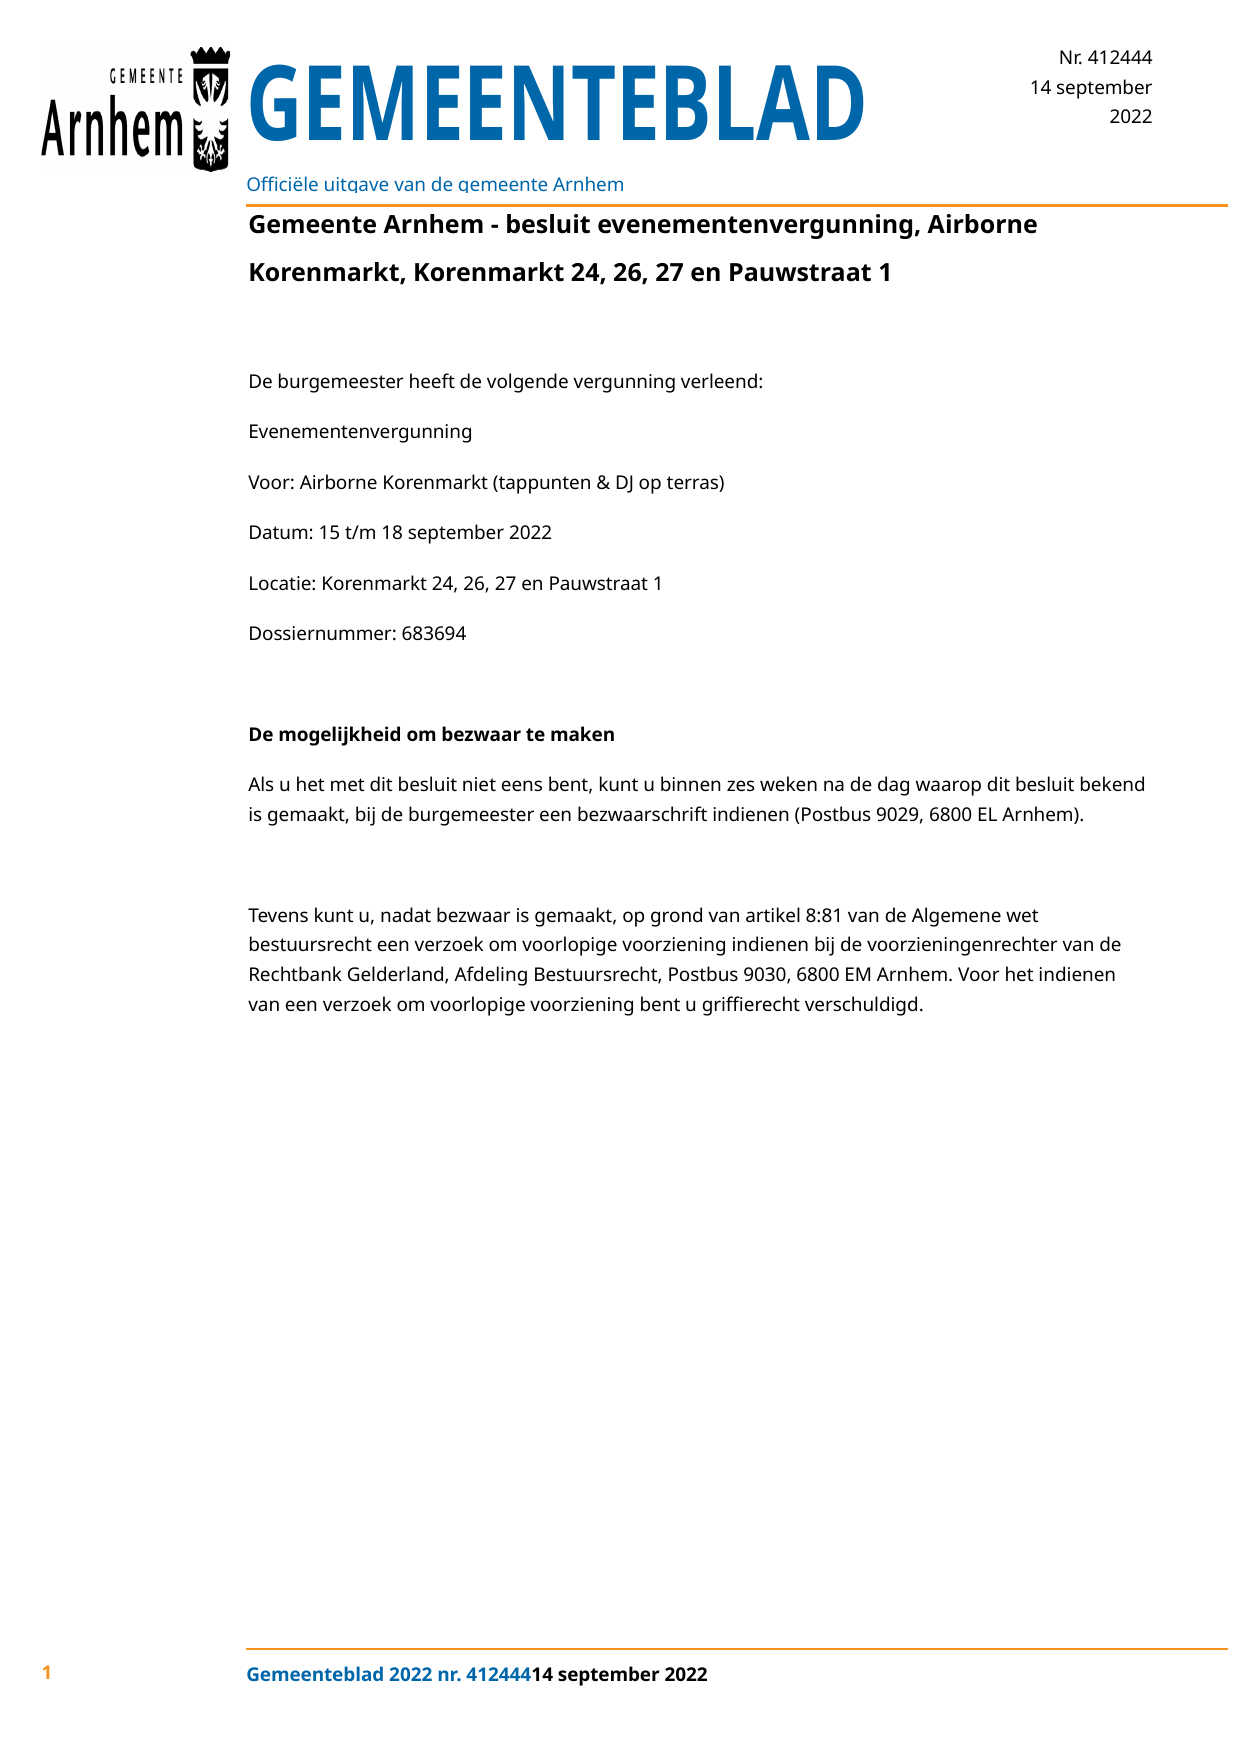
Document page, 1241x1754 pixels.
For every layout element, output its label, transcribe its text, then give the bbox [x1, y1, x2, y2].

text Als u het met dit besluit niet eens bent, kunt u binnen zes weken na de dag waarop dit besluit bekend is gemaakt, bij de burgemeester een bezwaarschrift indienen (Postbus 9029, 6800 EL Arnhem). [248, 772, 1152, 827]
text Voor: Airborne Korenmarkt (tappunten & DJ op terras) [248, 469, 1152, 495]
text De mogelijkheid om bezwaar te maken [248, 721, 1152, 747]
text Evenementenvergunning [248, 419, 1152, 444]
text Tevens kunt u, nadat bezwaar is gemaakt, op grond van artikel 8:81 van de Algemene wet bestuursrecht een verzoek om voorlopige voorziening indienen bij de voorzieningenrechter van de Rechtbank Gelderland, Afdeling Bestuursrecht, Postbus 9030, 6800 EM Arnhem. Voor het indienen van een verzoek om voorlopige voorziening bent u griffierecht verschuldigd. [248, 902, 1152, 1017]
text Locatie: Korenmarkt 24, 26, 27 en Pauwstraat 1 [248, 570, 1152, 596]
text Gemeente Arnhem - besluit evenementenvergunning, Airborne Korenmarkt, Korenmarkt 24, 26, 27 en Pauwstraat 1 [248, 207, 1152, 288]
text Dossiernummer: 683694 [248, 620, 1152, 646]
picture [41, 47, 231, 172]
text De burgemeester heeft de volgende vergunning verleend: [248, 368, 1152, 394]
text Datum: 15 t/m 18 september 2022 [248, 519, 1152, 545]
